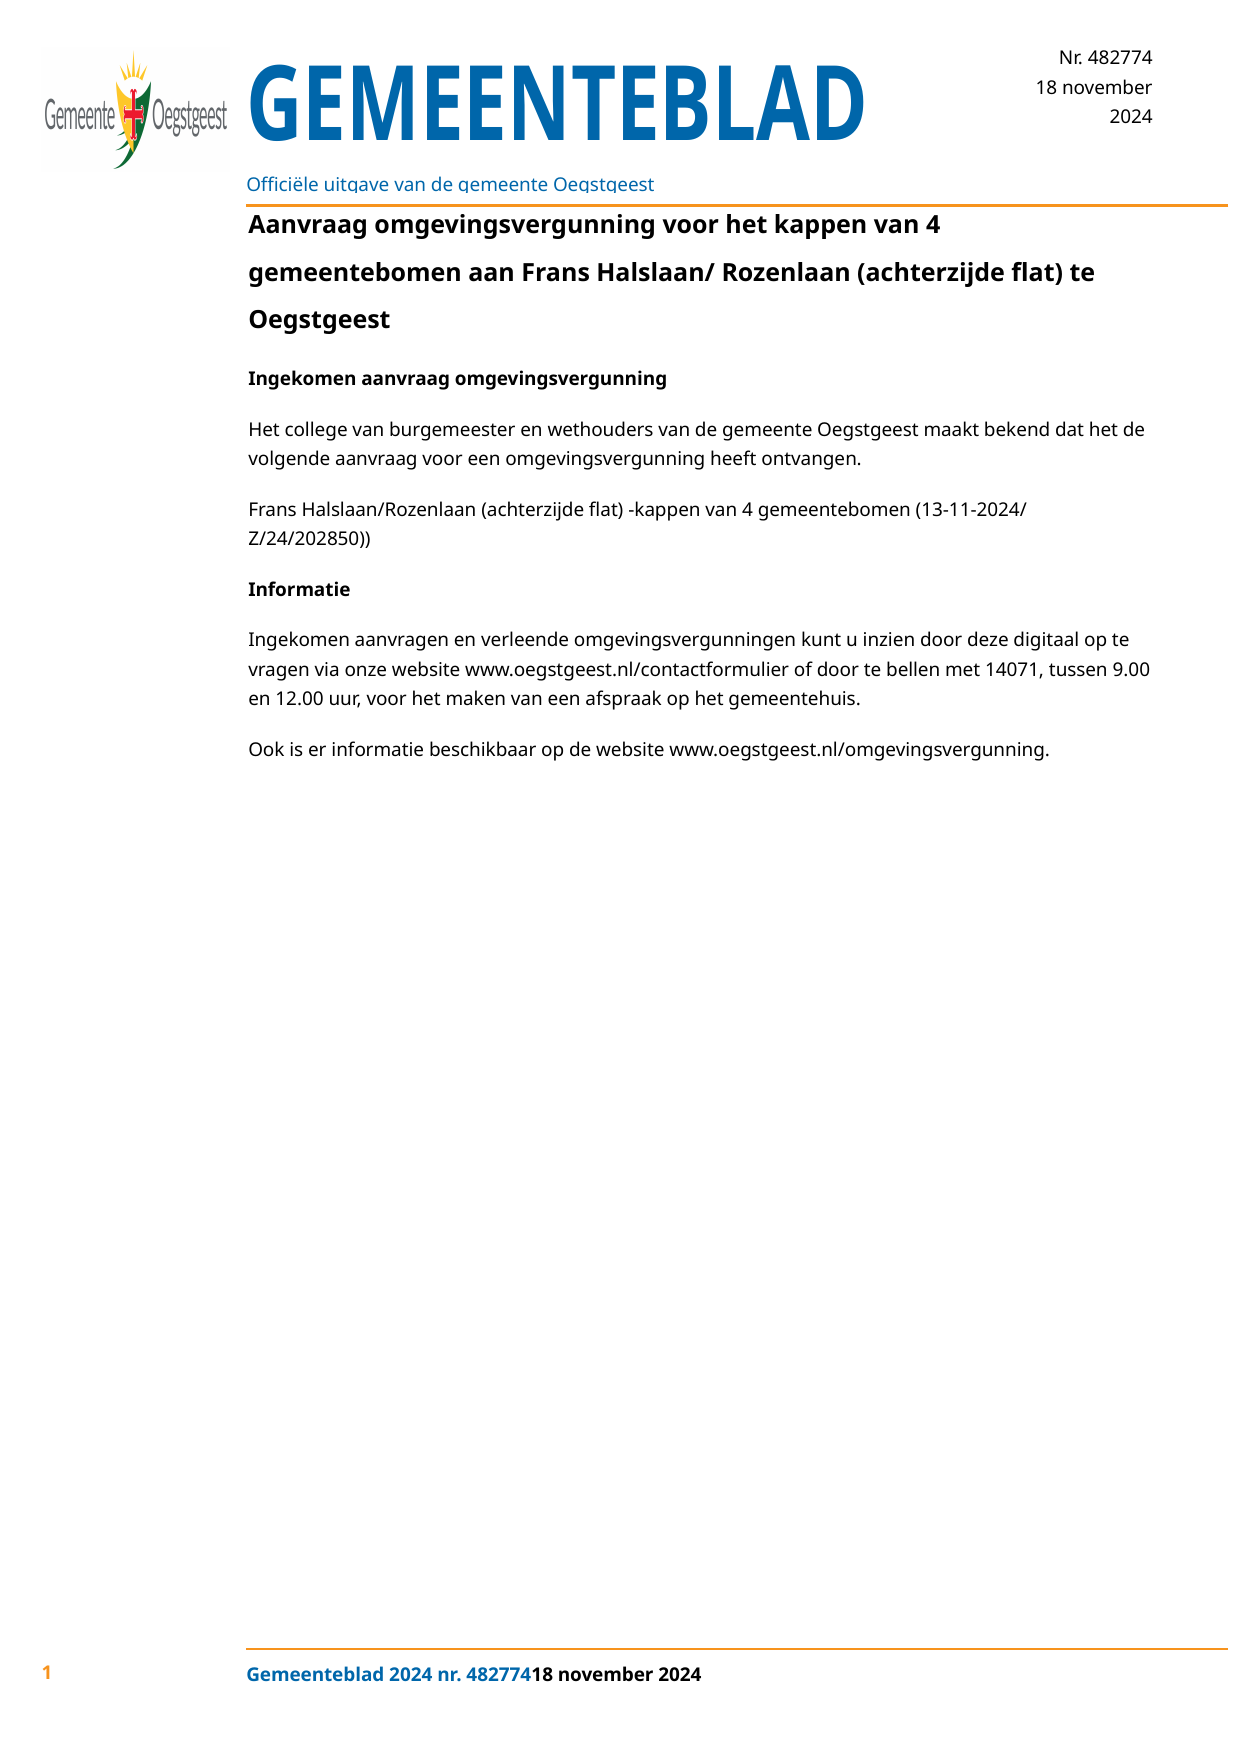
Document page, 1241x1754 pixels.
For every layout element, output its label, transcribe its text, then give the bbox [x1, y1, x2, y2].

text Ingekomen aanvraag omgevingsvergunning [248, 366, 1152, 391]
text Frans Halslaan/Rozenlaan (achterzijde flat) -kappen van 4 gemeentebomen (13-11-2024/ Z/24/202850)) [248, 496, 1152, 551]
text Ook is er informatie beschikbaar op de website www.oegstgeest.nl/omgevingsvergunning. [248, 736, 1152, 762]
text Het college van burgemeester en wethouders van de gemeente Oegstgeest maakt bekend dat het de volgende aanvraag voor een omgevingsvergunning heeft ontvangen. [248, 416, 1152, 471]
text Ingekomen aanvragen en verleende omgevingsvergunningen kunt u inzien door deze digitaal op te vragen via onze website www.oegstgeest.nl/contactformulier of door te bellen met 14071, tussen 9.00 en 12.00 uur, voor het maken van een afspraak op het gemeentehuis. [248, 626, 1152, 711]
text Aanvraag omgevingsvergunning voor het kappen van 4 gemeentebomen aan Frans Halslaan/ Rozenlaan (achterzijde flat) te Oegstgeest [248, 207, 1152, 336]
picture [41, 47, 231, 172]
text Informatie [248, 576, 1152, 602]
